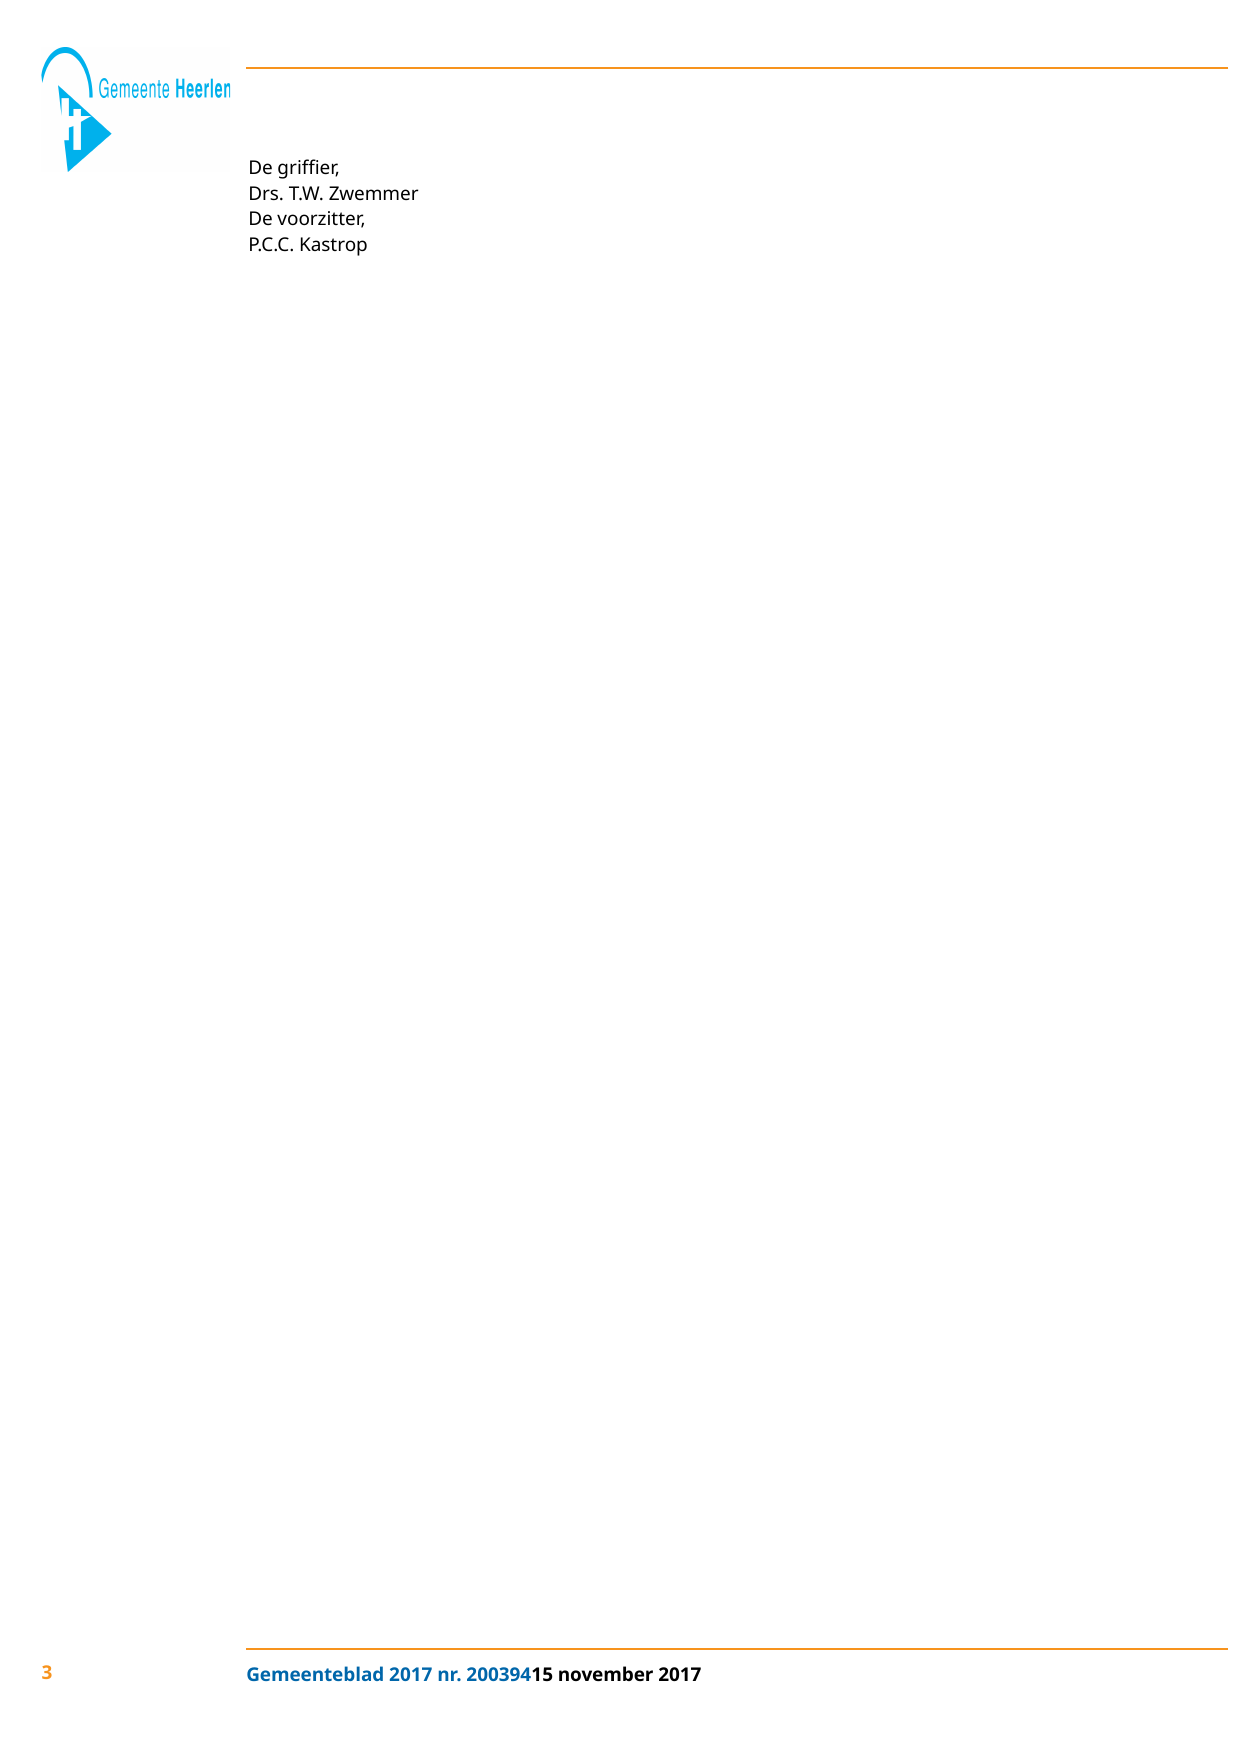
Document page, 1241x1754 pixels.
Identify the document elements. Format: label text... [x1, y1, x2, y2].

picture [41, 47, 231, 172]
text P.C.C. Kastrop [248, 231, 1152, 257]
text De voorzitter, [248, 205, 1152, 231]
text De griffier, [248, 154, 1152, 180]
text Drs. T.W. Zwemmer [248, 180, 1152, 205]
picture [41, 47, 58, 70]
